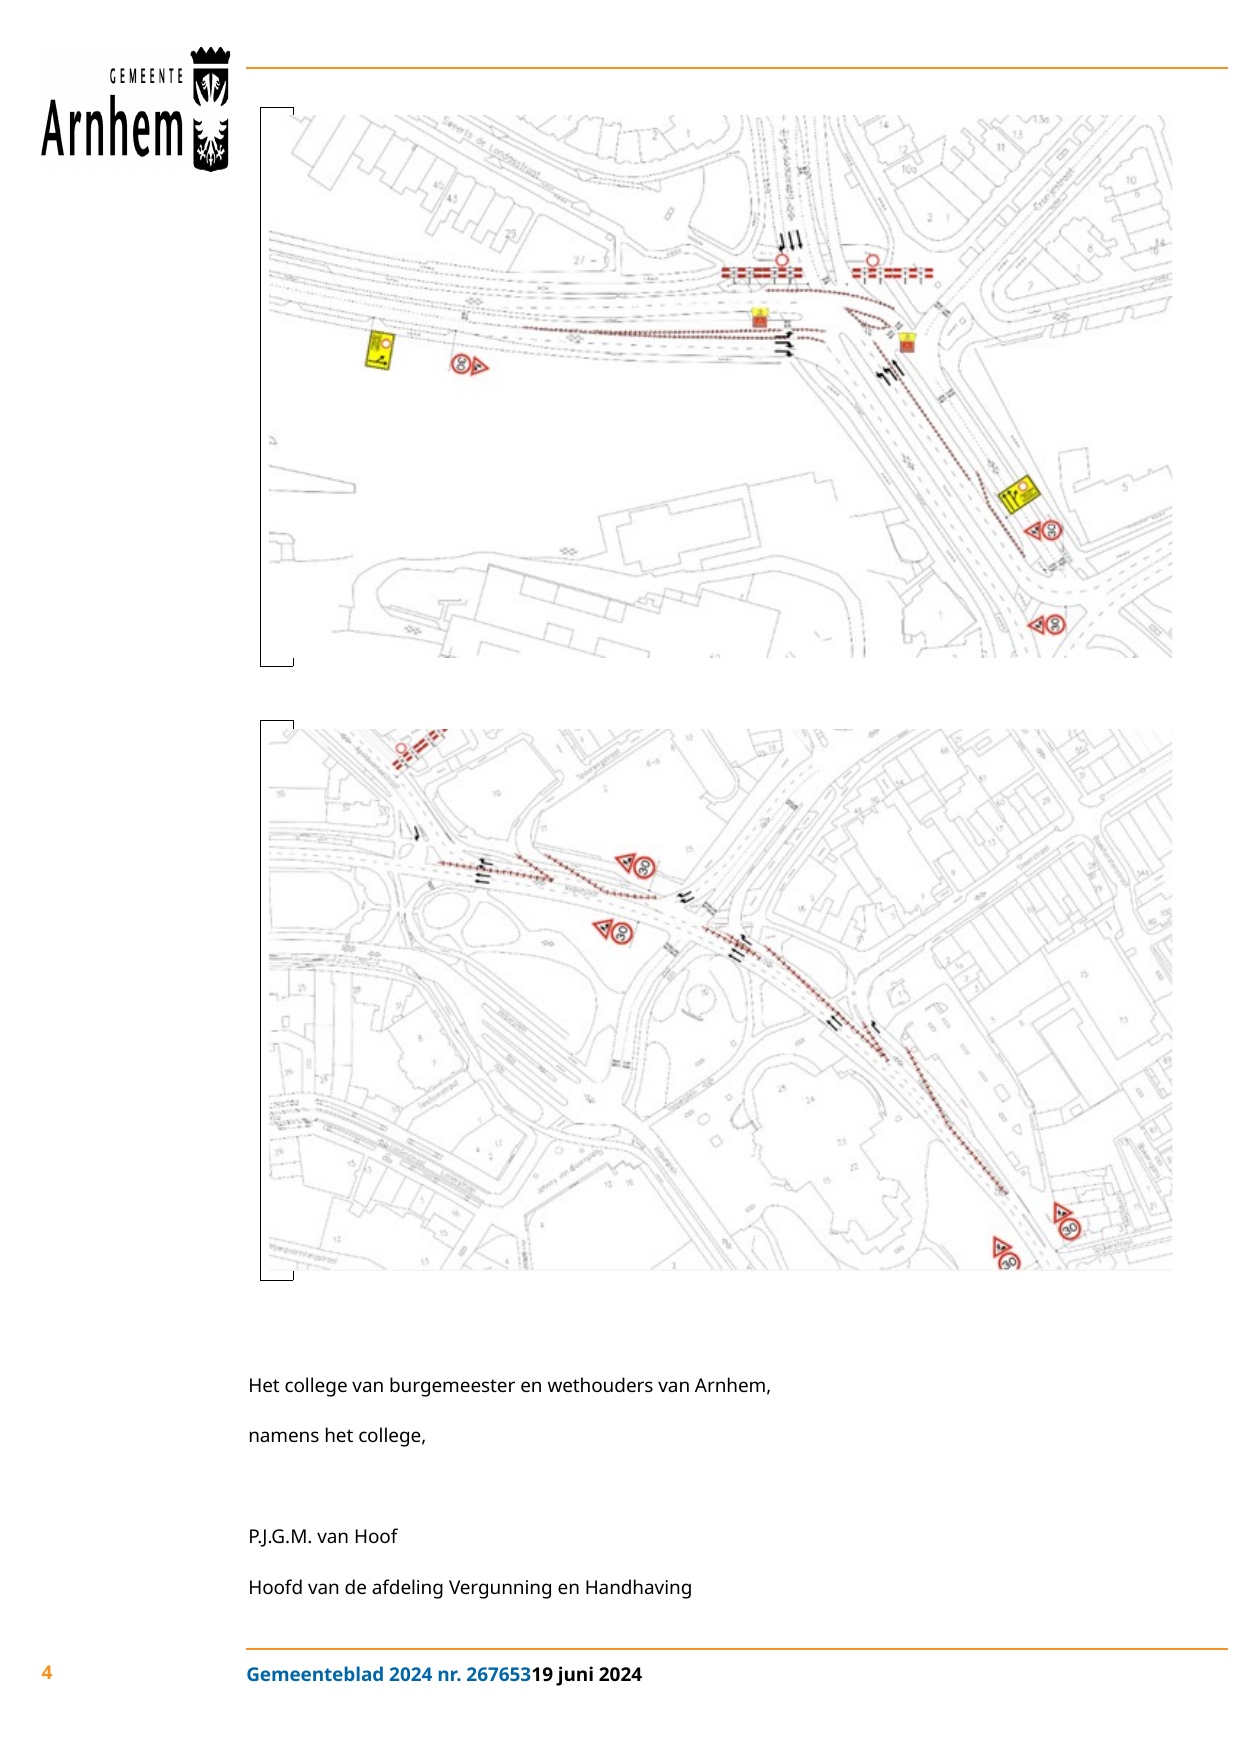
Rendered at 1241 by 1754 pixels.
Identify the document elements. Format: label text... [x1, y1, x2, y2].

text P.J.G.M. van Hoof [248, 1523, 1152, 1549]
text namens het college, [248, 1423, 1152, 1448]
text Het college van burgemeester en wethouders van Arnhem, [248, 1372, 1152, 1398]
picture [41, 47, 231, 172]
picture [268, 115, 1173, 658]
text Hoofd van de afdeling Vergunning en Handhaving [248, 1574, 1152, 1600]
picture [268, 729, 1173, 1271]
